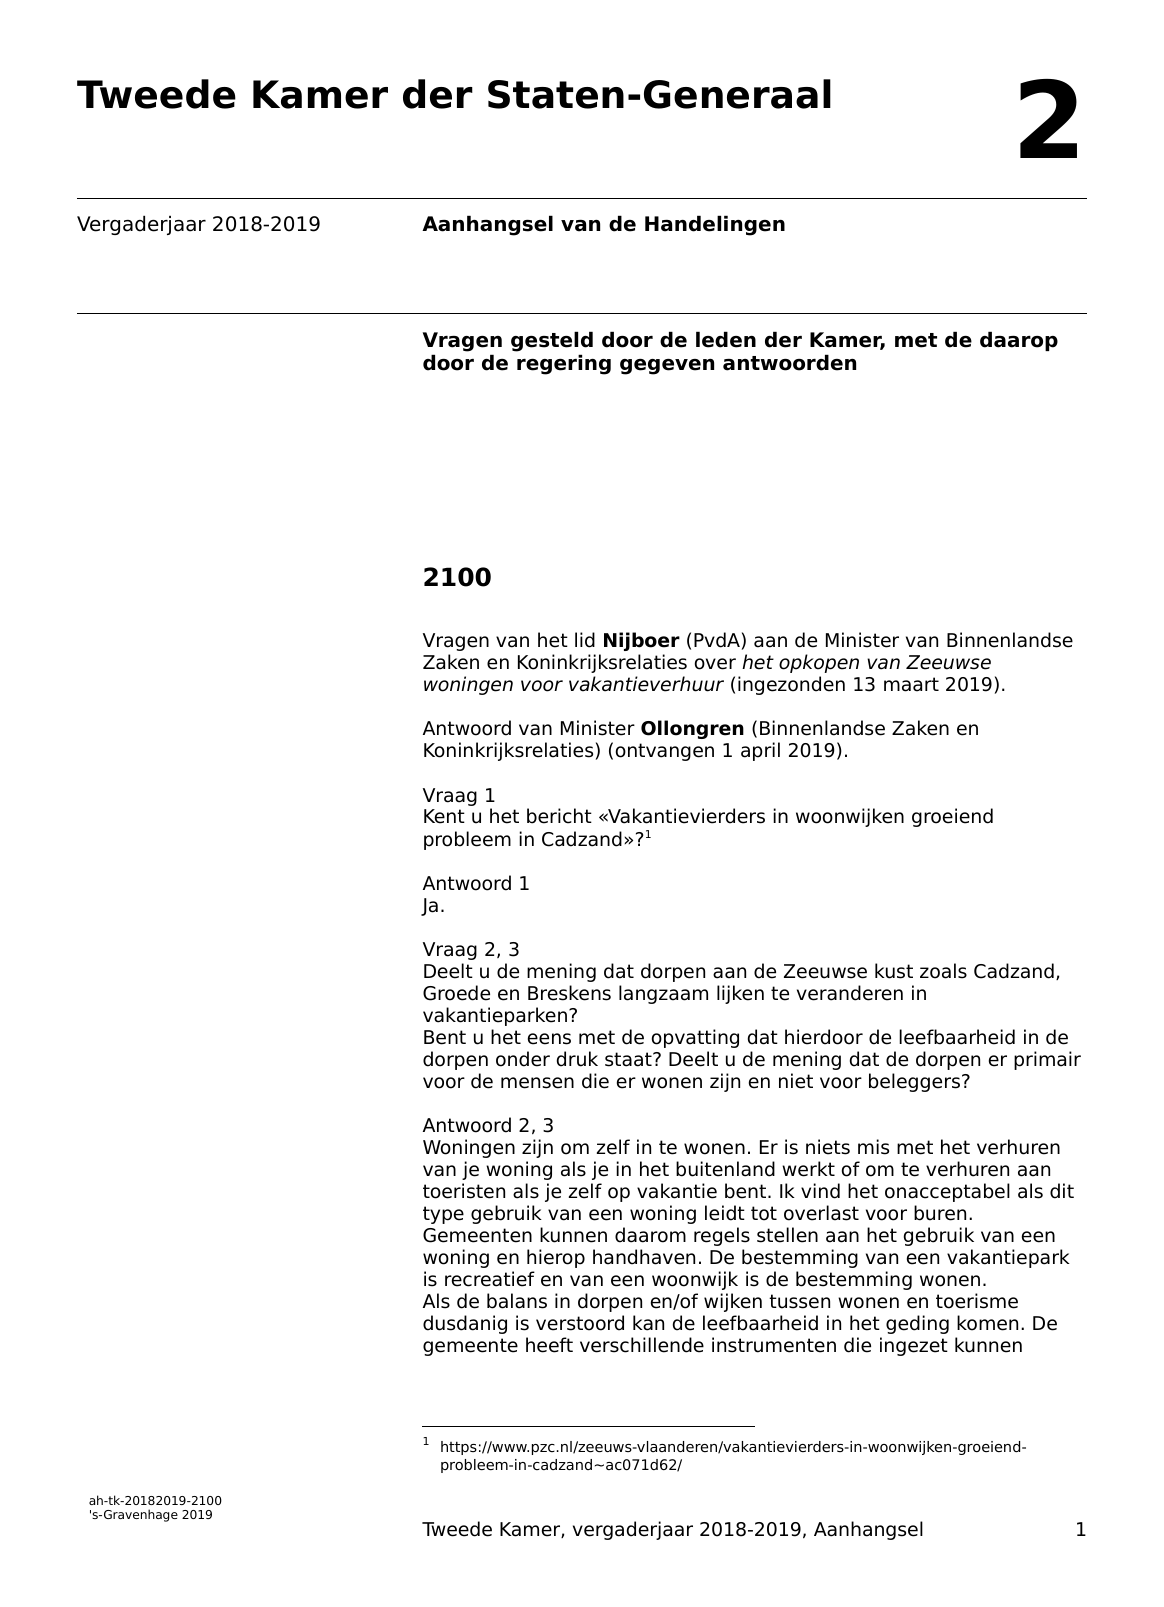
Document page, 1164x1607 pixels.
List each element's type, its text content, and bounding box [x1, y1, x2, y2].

text Antwoord 2, 3 [422, 1115, 1087, 1137]
text https://www.pzc.nl/zeeuws-vlaanderen/vakantievierders-in-woonwijken-groeiend-probleem-in-cadzand~ac071d62/ [422, 1435, 1087, 1474]
table_header Tweede Kamer der Staten-Generaal [77, 59, 886, 198]
text ah-tk-20182019-2100 [88, 1494, 323, 1508]
text Ja. [422, 894, 1087, 917]
table_cell Vragen gesteld door de leden der Kamer, met de daarop door de regering gegeven antwoorden [422, 314, 1087, 375]
table_cell Vergaderjaar 2018-2019 [77, 199, 422, 313]
table_cell Aanhangsel van de Handelingen [422, 199, 1087, 313]
text Vraag 1 [422, 784, 1087, 806]
text Antwoord 1 [422, 873, 1087, 894]
text 's-Gravenhage 2019 [88, 1508, 323, 1522]
text Kent u het bericht «Vakantievierders in woonwijken groeiend probleem in Cadzand»? [422, 806, 1087, 850]
text 2100 [422, 563, 1087, 592]
text Vraag 2, 3 [422, 939, 1087, 961]
text Woningen zijn om zelf in te wonen. Er is niets mis met het verhuren van je woning als je in het buitenland werkt of om te verhuren aan toeristen als je zelf op vakantie bent. Ik vind het onacceptabel als dit type gebruik van een woning leidt tot overlast voor buren. Gemeenten kunnen daarom regels stellen aan het gebruik van een woning en hierop handhaven. De bestemming van een vakantiepark is recreatief en van een woonwijk is de bestemming wonen. [422, 1137, 1087, 1291]
text Als de balans in dorpen en/of wijken tussen wonen en toerisme dusdanig is verstoord kan de leefbaarheid in het geding komen. De gemeente heeft verschillende instrumenten die ingezet kunnen [422, 1291, 1087, 1357]
text Bent u het eens met de opvatting dat hierdoor de leefbaarheid in de dorpen onder druk staat? Deelt u de mening dat de dorpen er primair voor de mensen die er wonen zijn en niet voor beleggers? [422, 1027, 1087, 1093]
table_cell [77, 314, 422, 375]
table_header 2 [886, 59, 1087, 198]
text Deelt u de mening dat dorpen aan de Zeeuwse kust zoals Cadzand, Groede en Breskens langzaam lijken te veranderen in vakantieparken? [422, 961, 1087, 1027]
text Antwoord van Minister Ollongren (Binnenlandse Zaken en Koninkrijksrelaties) (ontvangen 1 april 2019). [422, 718, 1087, 762]
text Vragen van het lid Nijboer (PvdA) aan de Minister van Binnenlandse Zaken en Koninkrijksrelaties over het opkopen van Zeeuwse woningen voor vakantieverhuur (ingezonden 13 maart 2019). [422, 630, 1087, 696]
